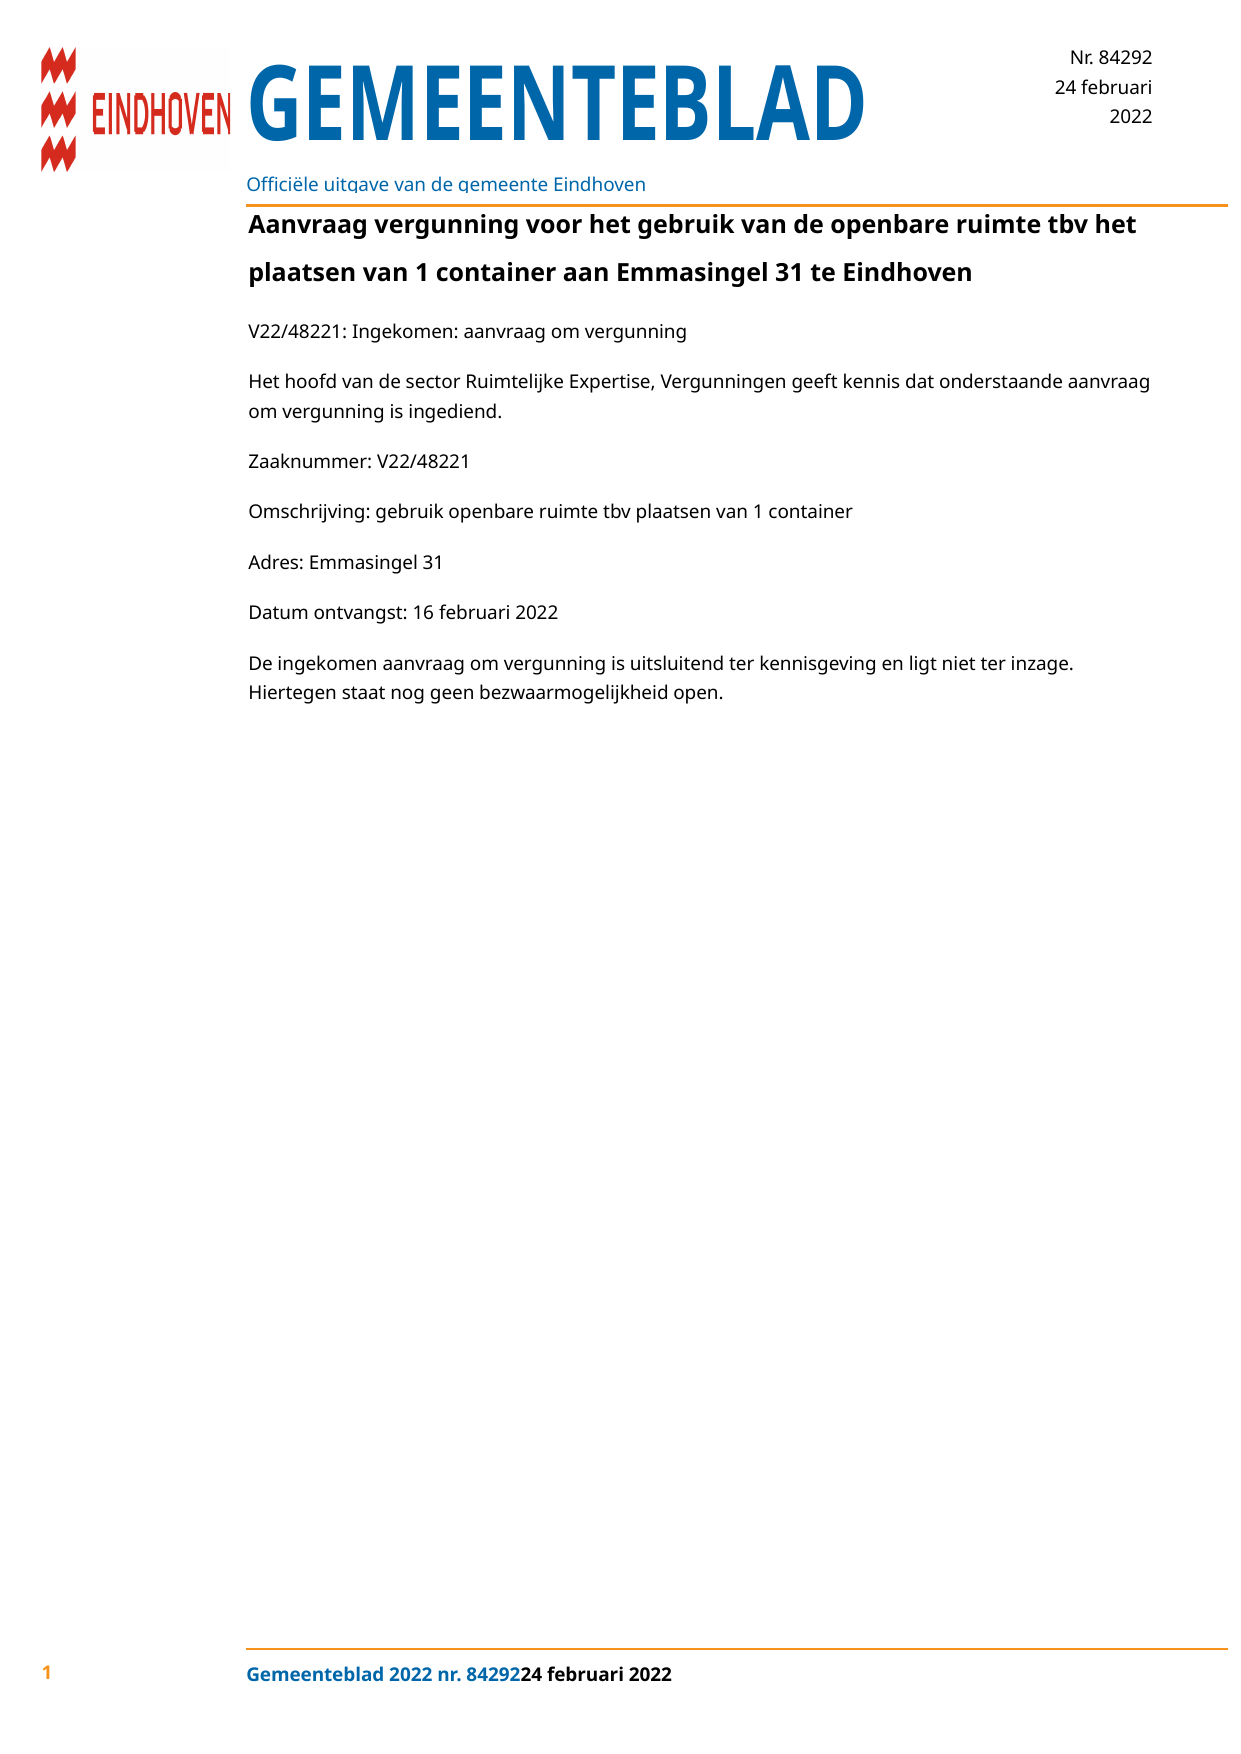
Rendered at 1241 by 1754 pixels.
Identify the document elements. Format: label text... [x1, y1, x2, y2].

text De ingekomen aanvraag om vergunning is uitsluitend ter kennisgeving en ligt niet ter inzage. Hiertegen staat nog geen bezwaarmogelijkheid open. [248, 650, 1152, 705]
text Het hoofd van de sector Ruimtelijke Expertise, Vergunningen geeft kennis dat onderstaande aanvraag om vergunning is ingediend. [248, 368, 1152, 424]
text Datum ontvangst: 16 februari 2022 [248, 599, 1152, 625]
text Aanvraag vergunning voor het gebruik van de openbare ruimte tbv het plaatsen van 1 container aan Emmasingel 31 te Eindhoven [248, 207, 1152, 288]
text Adres: Emmasingel 31 [248, 549, 1152, 575]
text Omschrijving: gebruik openbare ruimte tbv plaatsen van 1 container [248, 499, 1152, 524]
text V22/48221: Ingekomen: aanvraag om vergunning [248, 318, 1152, 344]
picture [41, 47, 231, 172]
text Zaaknummer: V22/48221 [248, 448, 1152, 474]
